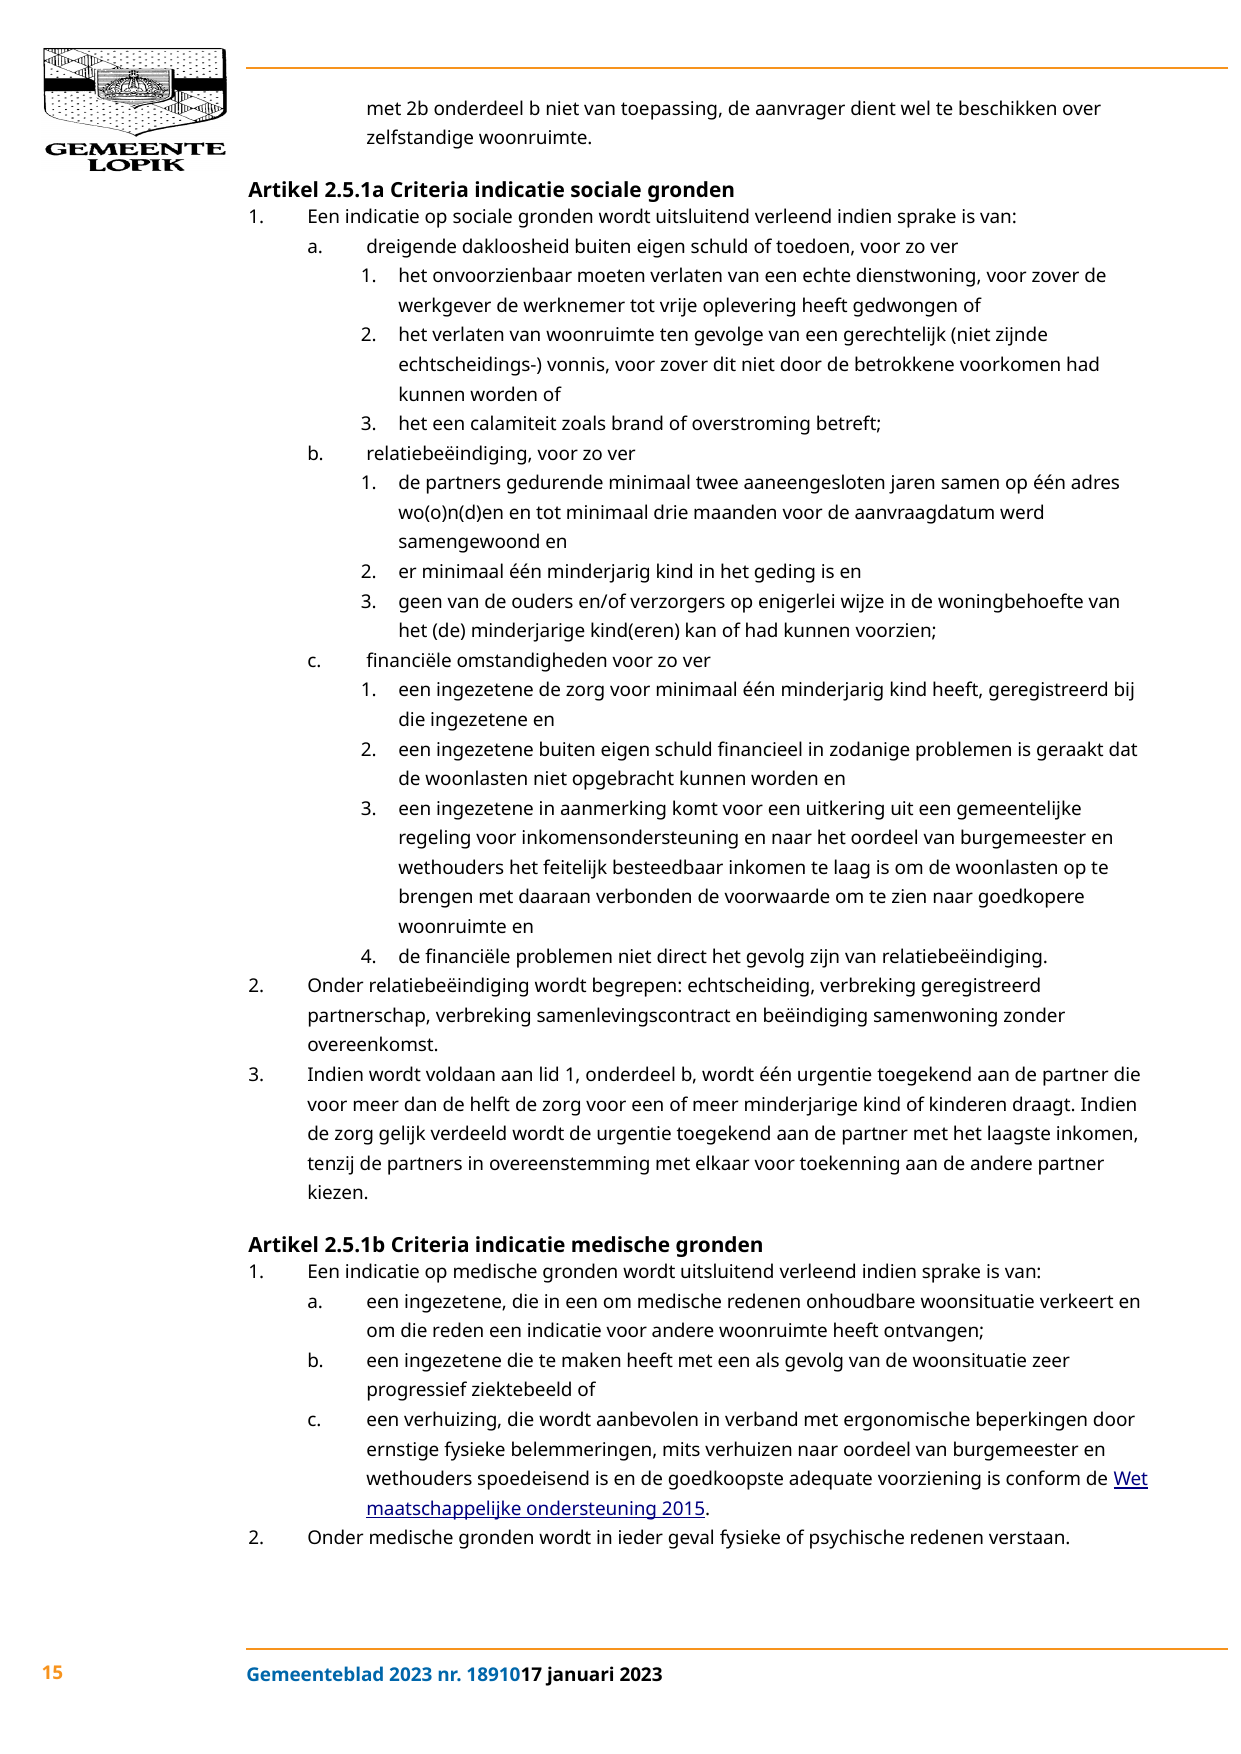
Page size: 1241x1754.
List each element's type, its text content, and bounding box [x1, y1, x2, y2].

list het verlaten van woonruimte ten gevolge van een gerechtelijk (niet zijnde echtscheidings-) vonnis, voor zover dit niet door de betrokkene voorkomen had kunnen worden of [361, 322, 1152, 406]
text Artikel 2.5.1b Criteria indicatie medische gronden [248, 1230, 1152, 1258]
text Artikel 2.5.1a Criteria indicatie sociale gronden [248, 175, 1152, 203]
list Indien wordt voldaan aan lid 1, onderdeel b, wordt één urgentie toegekend aan de partner die voor meer dan de helft de zorg voor een of meer minderjarige kind of kinderen draagt. Indien de zorg gelijk verdeeld wordt de urgentie toegekend aan de partner met het laagste inkomen, tenzij de partners in overeenstemming met elkaar voor toekenning aan de andere partner kiezen. [248, 1061, 1152, 1205]
list de partners gedurende minimaal twee aaneengesloten jaren samen op één adres wo(o)n(d)en en tot minimaal drie maanden voor de aanvraagdatum werd samengewoond en [361, 469, 1152, 554]
list Een indicatie op sociale gronden wordt uitsluitend verleend indien sprake is van: [248, 203, 1152, 229]
list financiële omstandigheden voor zo ver [307, 647, 1152, 673]
list Onder relatiebeëindiging wordt begrepen: echtscheiding, verbreking geregistreerd partnerschap, verbreking samenlevingscontract en beëindiging samenwoning zonder overeenkomst. [248, 972, 1152, 1057]
list de financiële problemen niet direct het gevolg zijn van relatiebeëindiging. [361, 943, 1152, 968]
list dreigende dakloosheid buiten eigen schuld of toedoen, voor zo ver [307, 233, 1152, 258]
list het een calamiteit zoals brand of overstroming betreft; [361, 410, 1152, 436]
list Een indicatie op medische gronden wordt uitsluitend verleend indien sprake is van: [248, 1258, 1152, 1284]
list een ingezetene in aanmerking komt voor een uitkering uit een gemeentelijke regeling voor inkomensondersteuning en naar het oordeel van burgemeester en wethouders het feitelijk besteedbaar inkomen te laag is om de woonlasten op te brengen met daaraan verbonden de voorwaarde om te zien naar goedkopere woonruimte en [361, 795, 1152, 939]
list relatiebeëindiging, voor zo ver [307, 440, 1152, 466]
list geen van de ouders en/of verzorgers op enigerlei wijze in de woningbehoefte van het (de) minderjarige kind(eren) kan of had kunnen voorzien; [361, 588, 1152, 643]
picture [41, 47, 231, 172]
list met 2b onderdeel b niet van toepassing, de aanvrager dient wel te beschikken over zelfstandige woonruimte. [307, 95, 1152, 150]
list het onvoorzienbaar moeten verlaten van een echte dienstwoning, voor zover de werkgever de werknemer tot vrije oplevering heeft gedwongen of [361, 262, 1152, 318]
list een ingezetene die te maken heeft met een als gevolg van de woonsituatie zeer progressief ziektebeeld of [307, 1347, 1152, 1402]
list een ingezetene, die in een om medische redenen onhoudbare woonsituatie verkeert en om die reden een indicatie voor andere woonruimte heeft ontvangen; [307, 1288, 1152, 1343]
list Onder medische gronden wordt in ieder geval fysieke of psychische redenen verstaan. [248, 1524, 1152, 1550]
list er minimaal één minderjarig kind in het geding is en [361, 558, 1152, 584]
list een ingezetene buiten eigen schuld financieel in zodanige problemen is geraakt dat de woonlasten niet opgebracht kunnen worden en [361, 736, 1152, 791]
list een ingezetene de zorg voor minimaal één minderjarig kind heeft, geregistreerd bij die ingezetene en [361, 677, 1152, 732]
list een verhuizing, die wordt aanbevolen in verband met ergonomische beperkingen door ernstige fysieke belemmeringen, mits verhuizen naar oordeel van burgemeester en wethouders spoedeisend is en de goedkoopste adequate voorziening is conform de Wet maatschappelijke ondersteuning 2015. [307, 1406, 1152, 1521]
